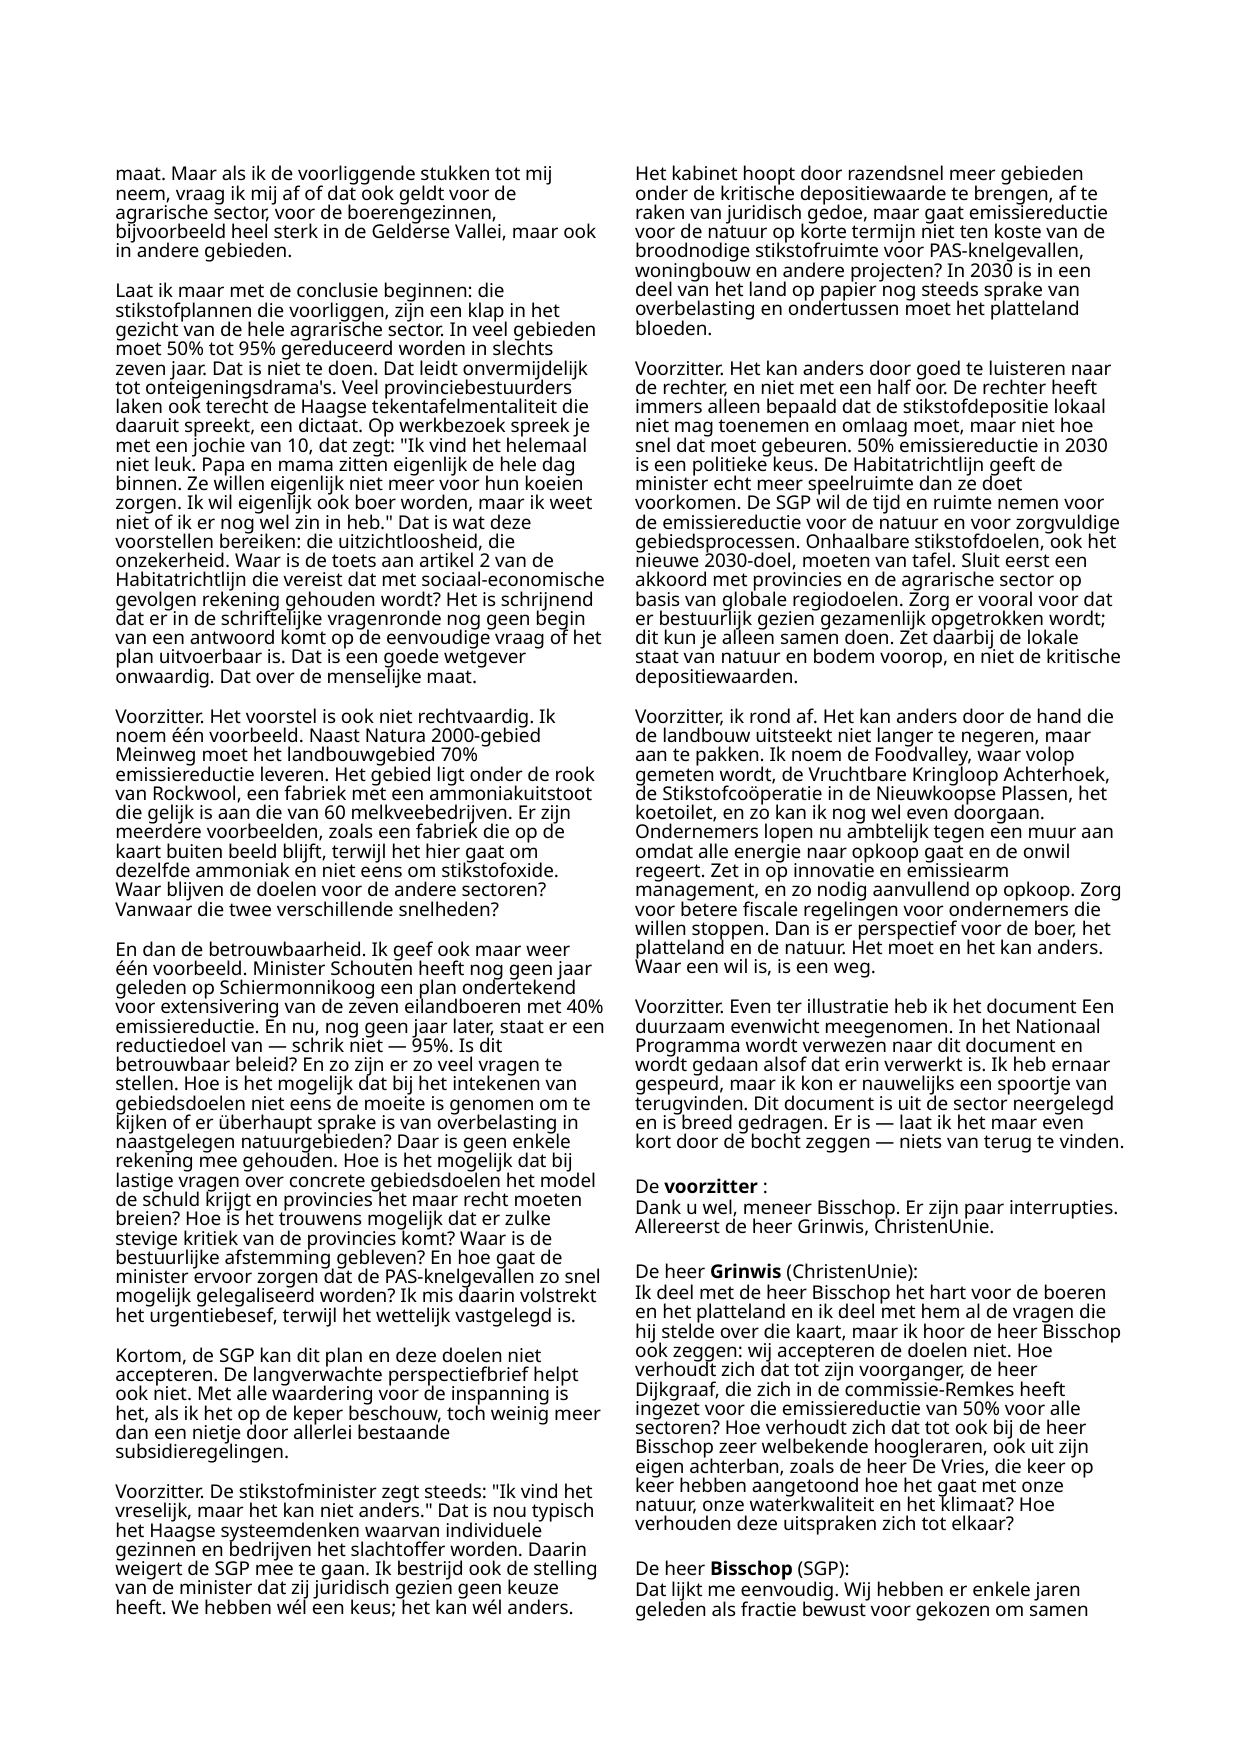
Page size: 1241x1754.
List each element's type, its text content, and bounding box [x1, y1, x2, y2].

text Dat lijkt me eenvoudig. Wij hebben er enkele jaren geleden als fractie bewust voor gekozen om samen [635, 1581, 1125, 1620]
text De heer Grinwis (ChristenUnie): [635, 1258, 1125, 1284]
text Voorzitter. Even ter illustratie heb ik het document Een duurzaam evenwicht meegenomen. In het Nationaal Programma wordt verwezen naar dit document en wordt gedaan alsof dat erin verwerkt is. Ik heb ernaar gespeurd, maar ik kon er nauwelijks een spoortje van terugvinden. Dit document is uit de sector neergelegd en is breed gedragen. Er is — laat ik het maar even kort door de bocht zeggen — niets van terug te vinden. [635, 998, 1125, 1152]
text Voorzitter, ik rond af. Het kan anders door de hand die de landbouw uitsteekt niet langer te negeren, maar aan te pakken. Ik noem de Foodvalley, waar volop gemeten wordt, de Vruchtbare Kringloop Achterhoek, de Stikstofcoöperatie in de Nieuwkoopse Plassen, het koetoilet, en zo kan ik nog wel even doorgaan. Ondernemers lopen nu ambtelijk tegen een muur aan omdat alle energie naar opkoop gaat en de onwil regeert. Zet in op innovatie en emissiearm management, en zo nodig aanvullend op opkoop. Zorg voor betere fiscale regelingen voor ondernemers die willen stoppen. Dan is er perspectief voor de boer, het platteland en de natuur. Het moet en het kan anders. Waar een wil is, is een weg. [635, 708, 1125, 978]
text Dank u wel, meneer Bisschop. Er zijn paar interrupties. Allereerst de heer Grinwis, ChristenUnie. [635, 1199, 1125, 1238]
text Het kabinet hoopt door razendsnel meer gebieden onder de kritische depositiewaarde te brengen, af te raken van juridisch gedoe, maar gaat emissiereductie voor de natuur op korte termijn niet ten koste van de broodnodige stikstofruimte voor PAS-knelgevallen, woningbouw en andere projecten? In 2030 is in een deel van het land op papier nog steeds sprake van overbelasting en ondertussen moet het platteland bloeden. [635, 165, 1125, 339]
text Laat ik maar met de conclusie beginnen: die stikstofplannen die voorliggen, zijn een klap in het gezicht van de hele agrarische sector. In veel gebieden moet 50% tot 95% gereduceerd worden in slechts zeven jaar. Dat is niet te doen. Dat leidt onvermijdelijk tot onteigeningsdrama's. Veel provinciebestuurders laken ook terecht de Haagse tekentafelmentaliteit die daaruit spreekt, een dictaat. Op werkbezoek spreek je met een jochie van 10, dat zegt: "Ik vind het helemaal niet leuk. Papa en mama zitten eigenlijk de hele dag binnen. Ze willen eigenlijk niet meer voor hun koeien zorgen. Ik wil eigenlijk ook boer worden, maar ik weet niet of ik er nog wel zin in heb." Dat is wat deze voorstellen bereiken: die uitzichtloosheid, die onzekerheid. Waar is de toets aan artikel 2 van de Habitatrichtlijn die vereist dat met sociaal-economische gevolgen rekening gehouden wordt? Het is schrijnend dat er in de schriftelijke vragenronde nog geen begin van een antwoord komt op de eenvoudige vraag of het plan uitvoerbaar is. Dat is een goede wetgever onwaardig. Dat over de menselijke maat. [115, 282, 605, 687]
text Voorzitter. Het voorstel is ook niet rechtvaardig. Ik noem één voorbeeld. Naast Natura 2000-gebied Meinweg moet het landbouwgebied 70% emissiereductie leveren. Het gebied ligt onder de rook van Rockwool, een fabriek met een ammoniakuitstoot die gelijk is aan die van 60 melkveebedrijven. Er zijn meerdere voorbeelden, zoals een fabriek die op de kaart buiten beeld blijft, terwijl het hier gaat om dezelfde ammoniak en niet eens om stikstofoxide. Waar blijven de doelen voor de andere sectoren? Vanwaar die twee verschillende snelheden? [115, 708, 605, 920]
text Ik deel met de heer Bisschop het hart voor de boeren en het platteland en ik deel met hem al de vragen die hij stelde over die kaart, maar ik hoor de heer Bisschop ook zeggen: wij accepteren de doelen niet. Hoe verhoudt zich dat tot zijn voorganger, de heer Dijkgraaf, die zich in de commissie-Remkes heeft ingezet voor die emissiereductie van 50% voor alle sectoren? Hoe verhoudt zich dat tot ook bij de heer Bisschop zeer welbekende hoogleraren, ook uit zijn eigen achterban, zoals de heer De Vries, die keer op keer hebben aangetoond hoe het gaat met onze natuur, onze waterkwaliteit en het klimaat? Hoe verhouden deze uitspraken zich tot elkaar? [635, 1284, 1125, 1535]
text maat. Maar als ik de voorliggende stukken tot mij neem, vraag ik mij af of dat ook geldt voor de agrarische sector, voor de boerengezinnen, bijvoorbeeld heel sterk in de Gelderse Vallei, maar ook in andere gebieden. [115, 165, 605, 262]
text Kortom, de SGP kan dit plan en deze doelen niet accepteren. De langverwachte perspectiefbrief helpt ook niet. Met alle waardering voor de inspanning is het, als ik het op de keper beschouw, toch weinig meer dan een nietje door allerlei bestaande subsidieregelingen. [115, 1347, 605, 1462]
text En dan de betrouwbaarheid. Ik geef ook maar weer één voorbeeld. Minister Schouten heeft nog geen jaar geleden op Schiermonnikoog een plan ondertekend voor extensivering van de zeven eilandboeren met 40% emissiereductie. En nu, nog geen jaar later, staat er een reductiedoel van — schrik niet — 95%. Is dit betrouwbaar beleid? En zo zijn er zo veel vragen te stellen. Hoe is het mogelijk dat bij het intekenen van gebiedsdoelen niet eens de moeite is genomen om te kijken of er überhaupt sprake is van overbelasting in naastgelegen natuurgebieden? Daar is geen enkele rekening mee gehouden. Hoe is het mogelijk dat bij lastige vragen over concrete gebiedsdoelen het model de schuld krijgt en provincies het maar recht moeten breien? Hoe is het trouwens mogelijk dat er zulke stevige kritiek van de provincies komt? Waar is de bestuurlijke afstemming gebleven? En hoe gaat de minister ervoor zorgen dat de PAS-knelgevallen zo snel mogelijk gelegaliseerd worden? Ik mis daarin volstrekt het urgentiebesef, terwijl het wettelijk vastgelegd is. [115, 941, 605, 1326]
text De heer Bisschop (SGP): [635, 1556, 1125, 1581]
text Voorzitter. De stikstofminister zegt steeds: "Ik vind het vreselijk, maar het kan niet anders." Dat is nou typisch het Haagse systeemdenken waarvan individuele gezinnen en bedrijven het slachtoffer worden. Daarin weigert de SGP mee te gaan. Ik bestrijd ook de stelling van de minister dat zij juridisch gezien geen keuze heeft. We hebben wél een keus; het kan wél anders. [115, 1483, 605, 1618]
text De voorzitter : [635, 1173, 1125, 1199]
text Voorzitter. Het kan anders door goed te luisteren naar de rechter, en niet met een half oor. De rechter heeft immers alleen bepaald dat de stikstofdepositie lokaal niet mag toenemen en omlaag moet, maar niet hoe snel dat moet gebeuren. 50% emissiereductie in 2030 is een politieke keus. De Habitatrichtlijn geeft de minister echt meer speelruimte dan ze doet voorkomen. De SGP wil de tijd en ruimte nemen voor de emissiereductie voor de natuur en voor zorgvuldige gebiedsprocessen. Onhaalbare stikstofdoelen, ook het nieuwe 2030-doel, moeten van tafel. Sluit eerst een akkoord met provincies en de agrarische sector op basis van globale regiodoelen. Zorg er vooral voor dat er bestuurlijk gezien gezamenlijk opgetrokken wordt; dit kun je alleen samen doen. Zet daarbij de lokale staat van natuur en bodem voorop, en niet de kritische depositiewaarden. [635, 359, 1125, 687]
